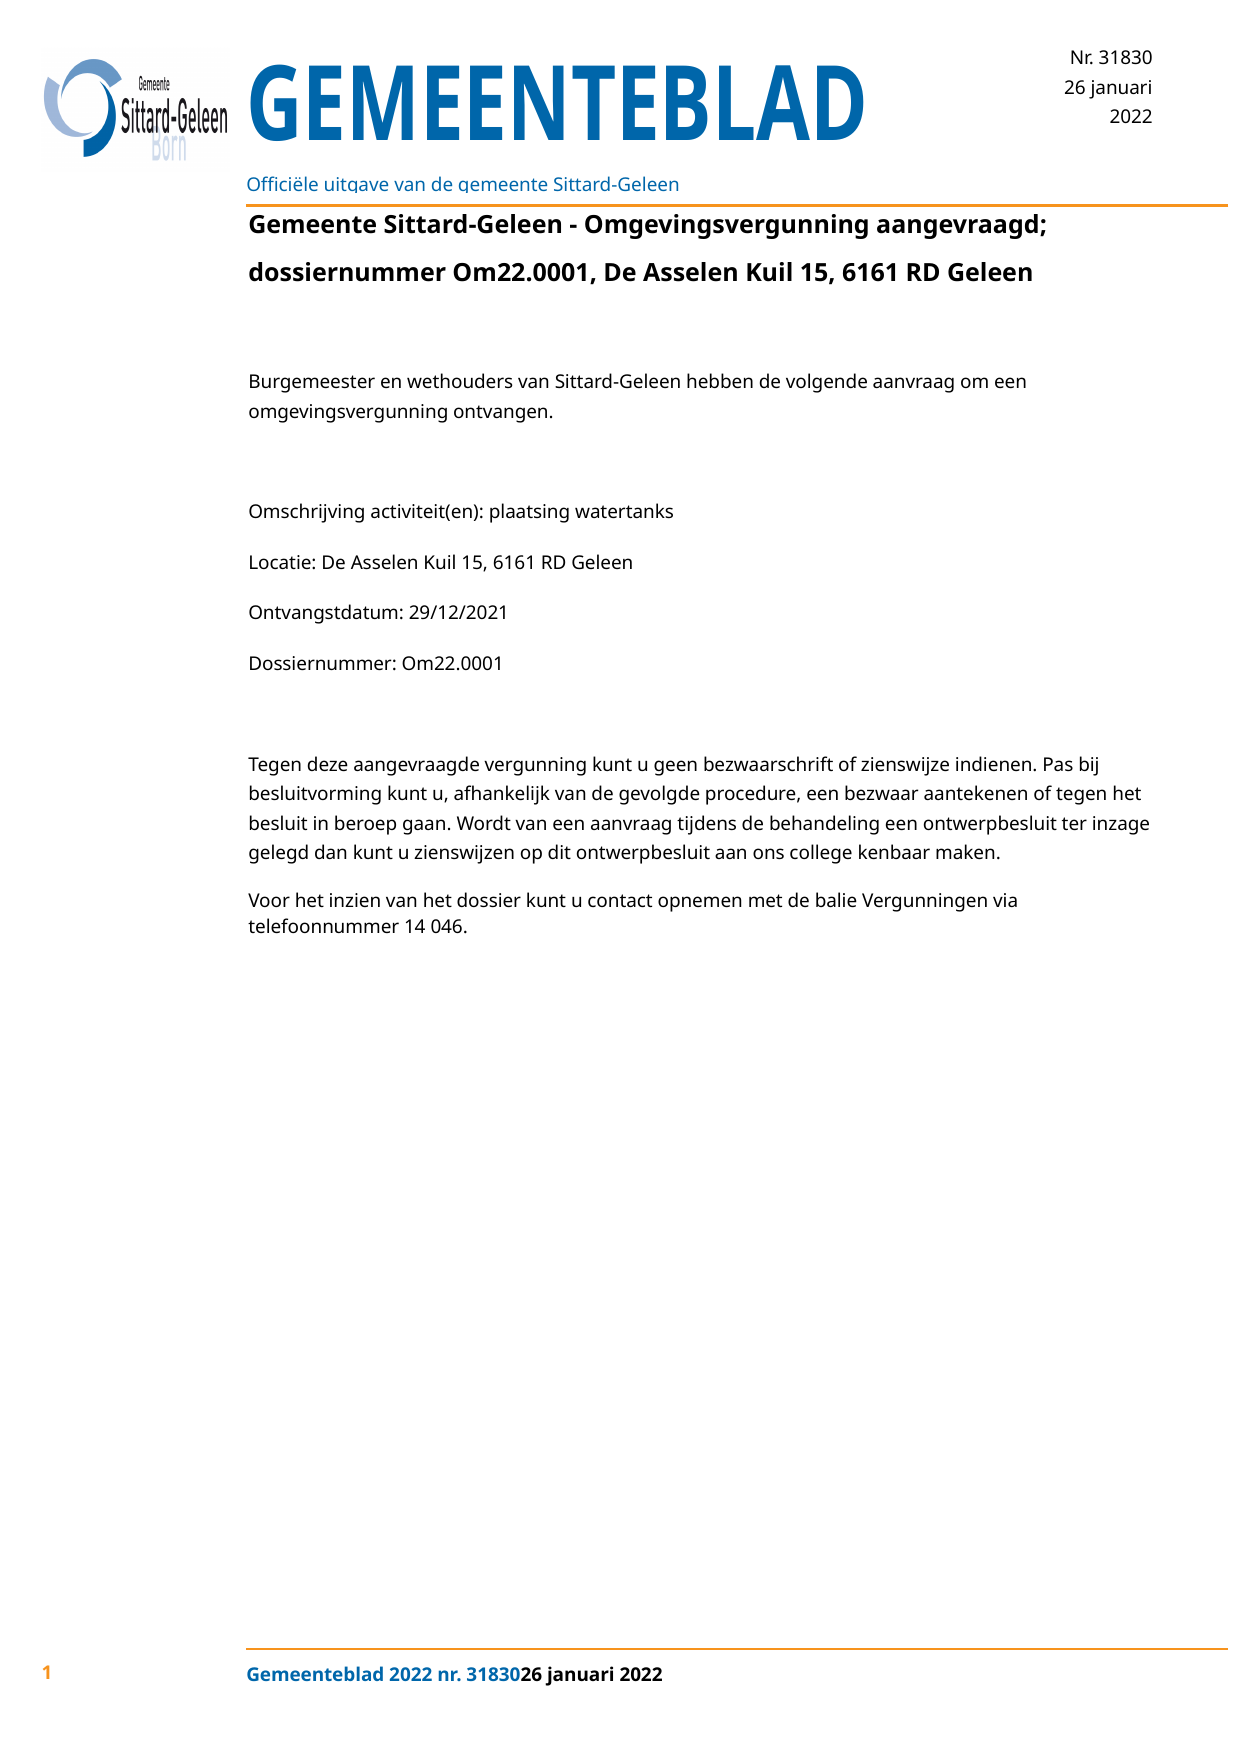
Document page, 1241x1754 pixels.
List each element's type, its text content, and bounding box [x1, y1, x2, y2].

text Ontvangstdatum: 29/12/2021 [248, 599, 1152, 625]
text Dossiernummer: Om22.0001 [248, 650, 1152, 676]
text Burgemeester en wethouders van Sittard-Geleen hebben de volgende aanvraag om een omgevingsvergunning ontvangen. [248, 368, 1152, 424]
text Omschrijving activiteit(en): plaatsing watertanks [248, 499, 1152, 524]
text Tegen deze aangevraagde vergunning kunt u geen bezwaarschrift of zienswijze indienen. Pas bij besluitvorming kunt u, afhankelijk van de gevolgde procedure, een bezwaar aantekenen of tegen het besluit in beroep gaan. Wordt van een aanvraag tijdens de behandeling een ontwerpbesluit ter inzage gelegd dan kunt u zienswijzen op dit ontwerpbesluit aan ons college kenbaar maken. [248, 751, 1152, 865]
text Gemeente Sittard-Geleen - Omgevingsvergunning aangevraagd; dossiernummer Om22.0001, De Asselen Kuil 15, 6161 RD Geleen [248, 207, 1152, 288]
picture [41, 47, 231, 172]
text Locatie: De Asselen Kuil 15, 6161 RD Geleen [248, 549, 1152, 575]
text Voor het inzien van het dossier kunt u contact opnemen met de balie Vergunningen via telefoonnummer 14 046. [248, 887, 1152, 939]
